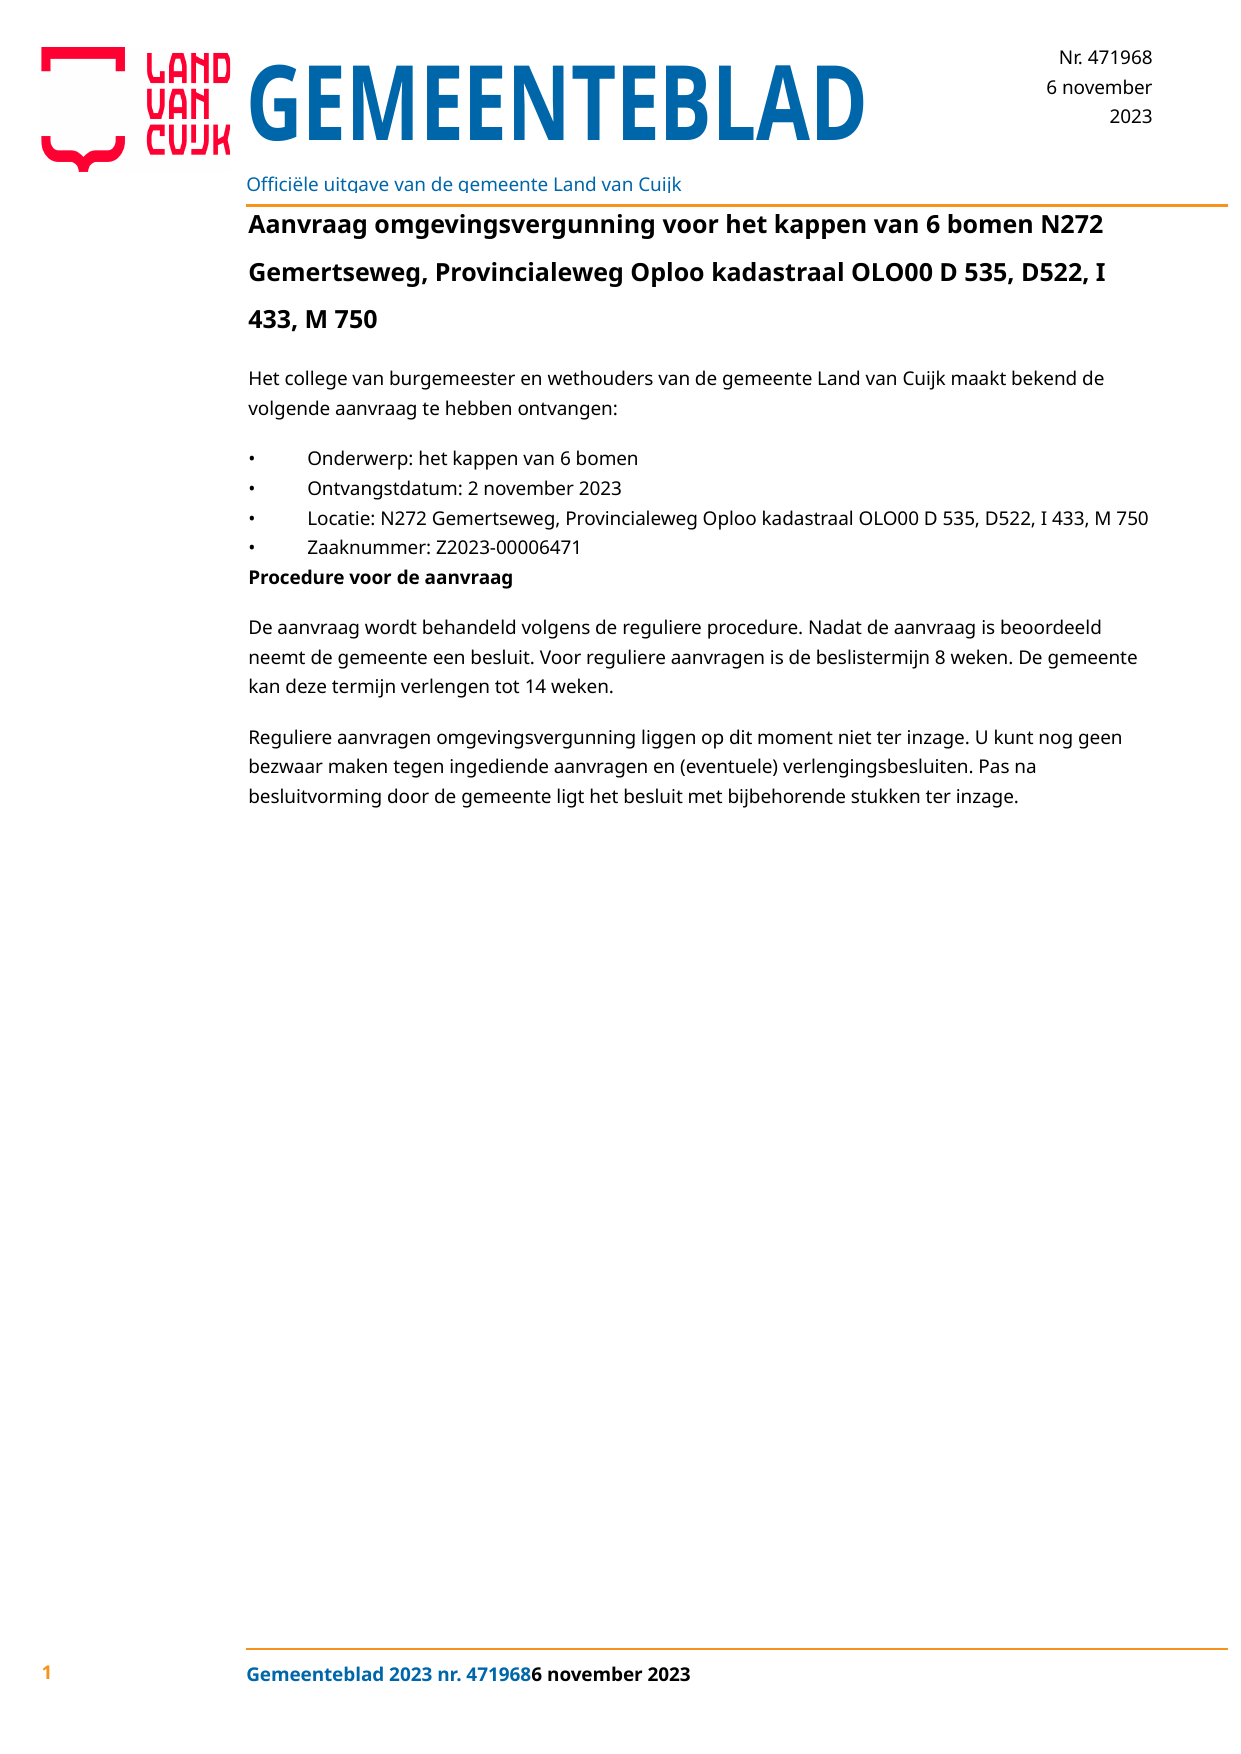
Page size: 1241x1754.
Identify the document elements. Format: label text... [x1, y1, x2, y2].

text Het college van burgemeester en wethouders van de gemeente Land van Cuijk maakt bekend de volgende aanvraag te hebben ontvangen: [248, 366, 1152, 421]
list Ontvangstdatum: 2 november 2023 [248, 475, 1152, 501]
picture [41, 47, 231, 172]
text De aanvraag wordt behandeld volgens de reguliere procedure. Nadat de aanvraag is beoordeeld neemt de gemeente een besluit. Voor reguliere aanvragen is de beslistermijn 8 weken. De gemeente kan deze termijn verlengen tot 14 weken. [248, 614, 1152, 699]
text Aanvraag omgevingsvergunning voor het kappen van 6 bomen N272 Gemertseweg, Provincialeweg Oploo kadastraal OLO00 D 535, D522, I 433, M 750 [248, 207, 1152, 336]
list Onderwerp: het kappen van 6 bomen [248, 446, 1152, 471]
list Zaaknummer: Z2023-00006471 [248, 534, 1152, 560]
text Reguliere aanvragen omgevingsvergunning liggen op dit moment niet ter inzage. U kunt nog geen bezwaar maken tegen ingediende aanvragen en (eventuele) verlengingsbesluiten. Pas na besluitvorming door de gemeente ligt het besluit met bijbehorende stukken ter inzage. [248, 724, 1152, 809]
text Procedure voor de aanvraag [248, 564, 1152, 589]
list Locatie: N272 Gemertseweg, Provincialeweg Oploo kadastraal OLO00 D 535, D522, I 433, M 750 [248, 505, 1152, 530]
